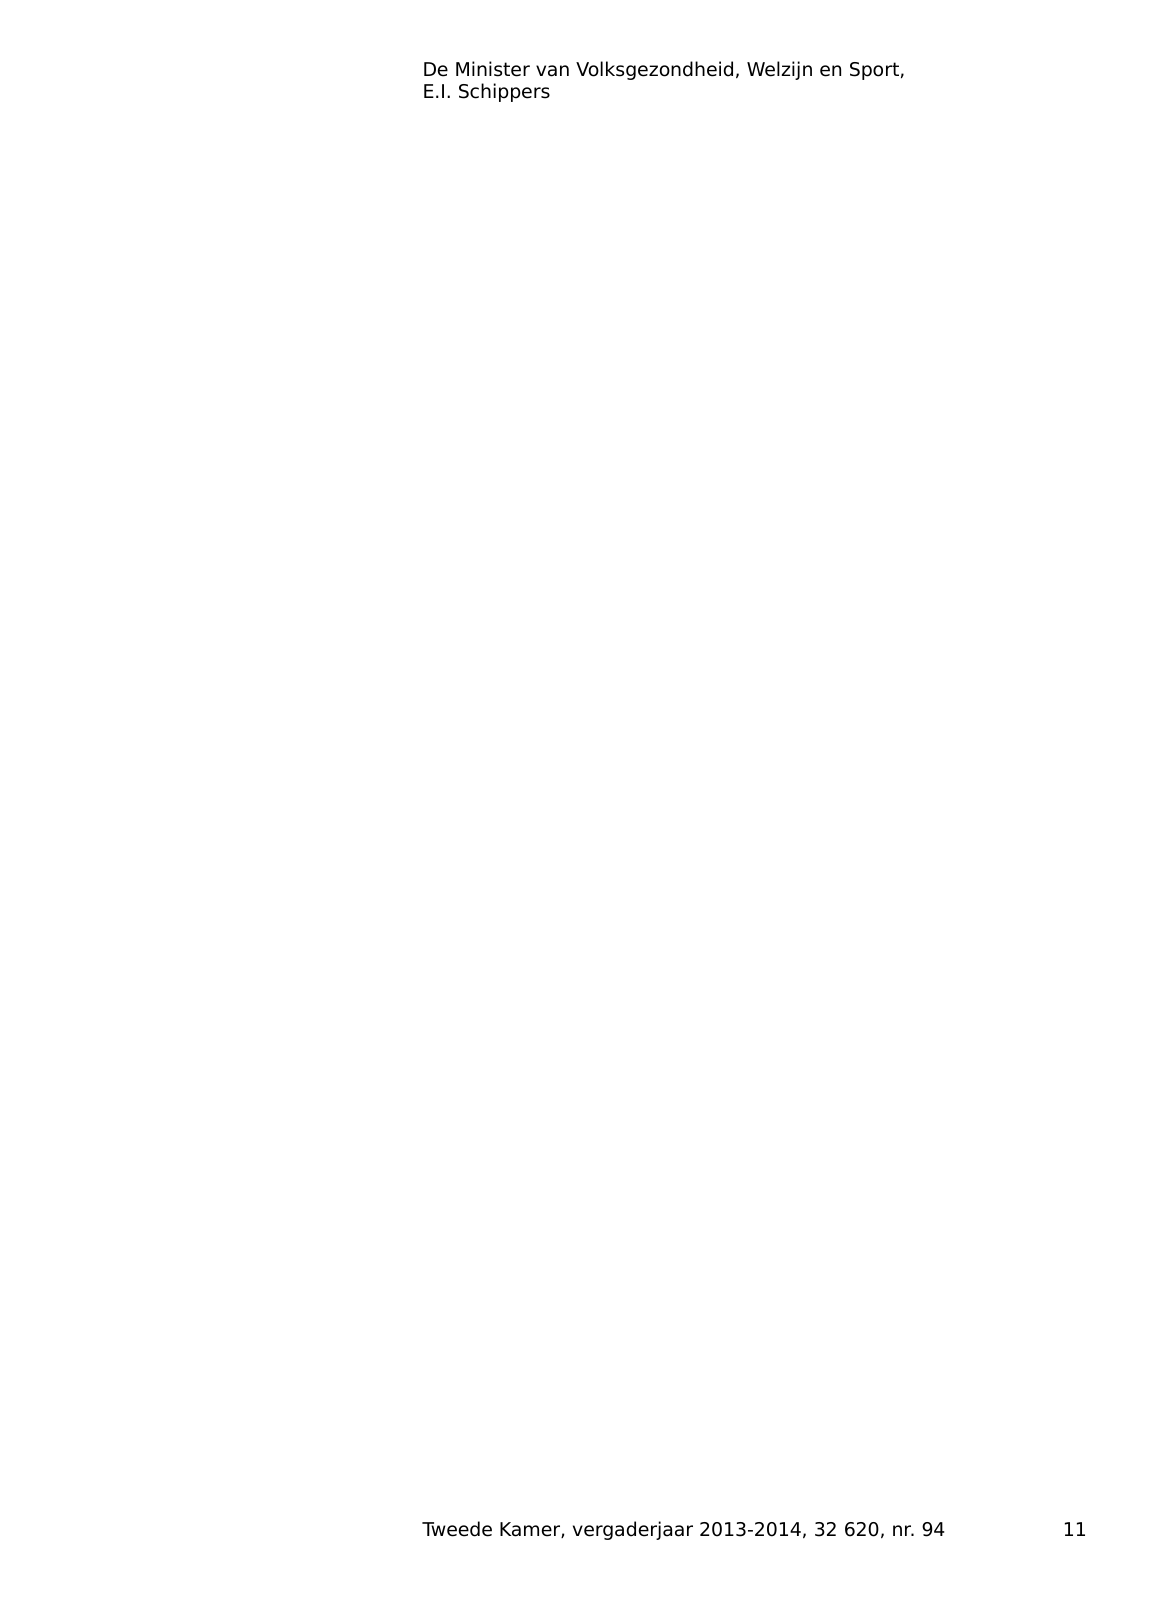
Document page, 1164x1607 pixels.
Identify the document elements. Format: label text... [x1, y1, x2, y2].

text De Minister van Volksgezondheid, Welzijn en Sport, E.I. Schippers [422, 59, 1087, 103]
